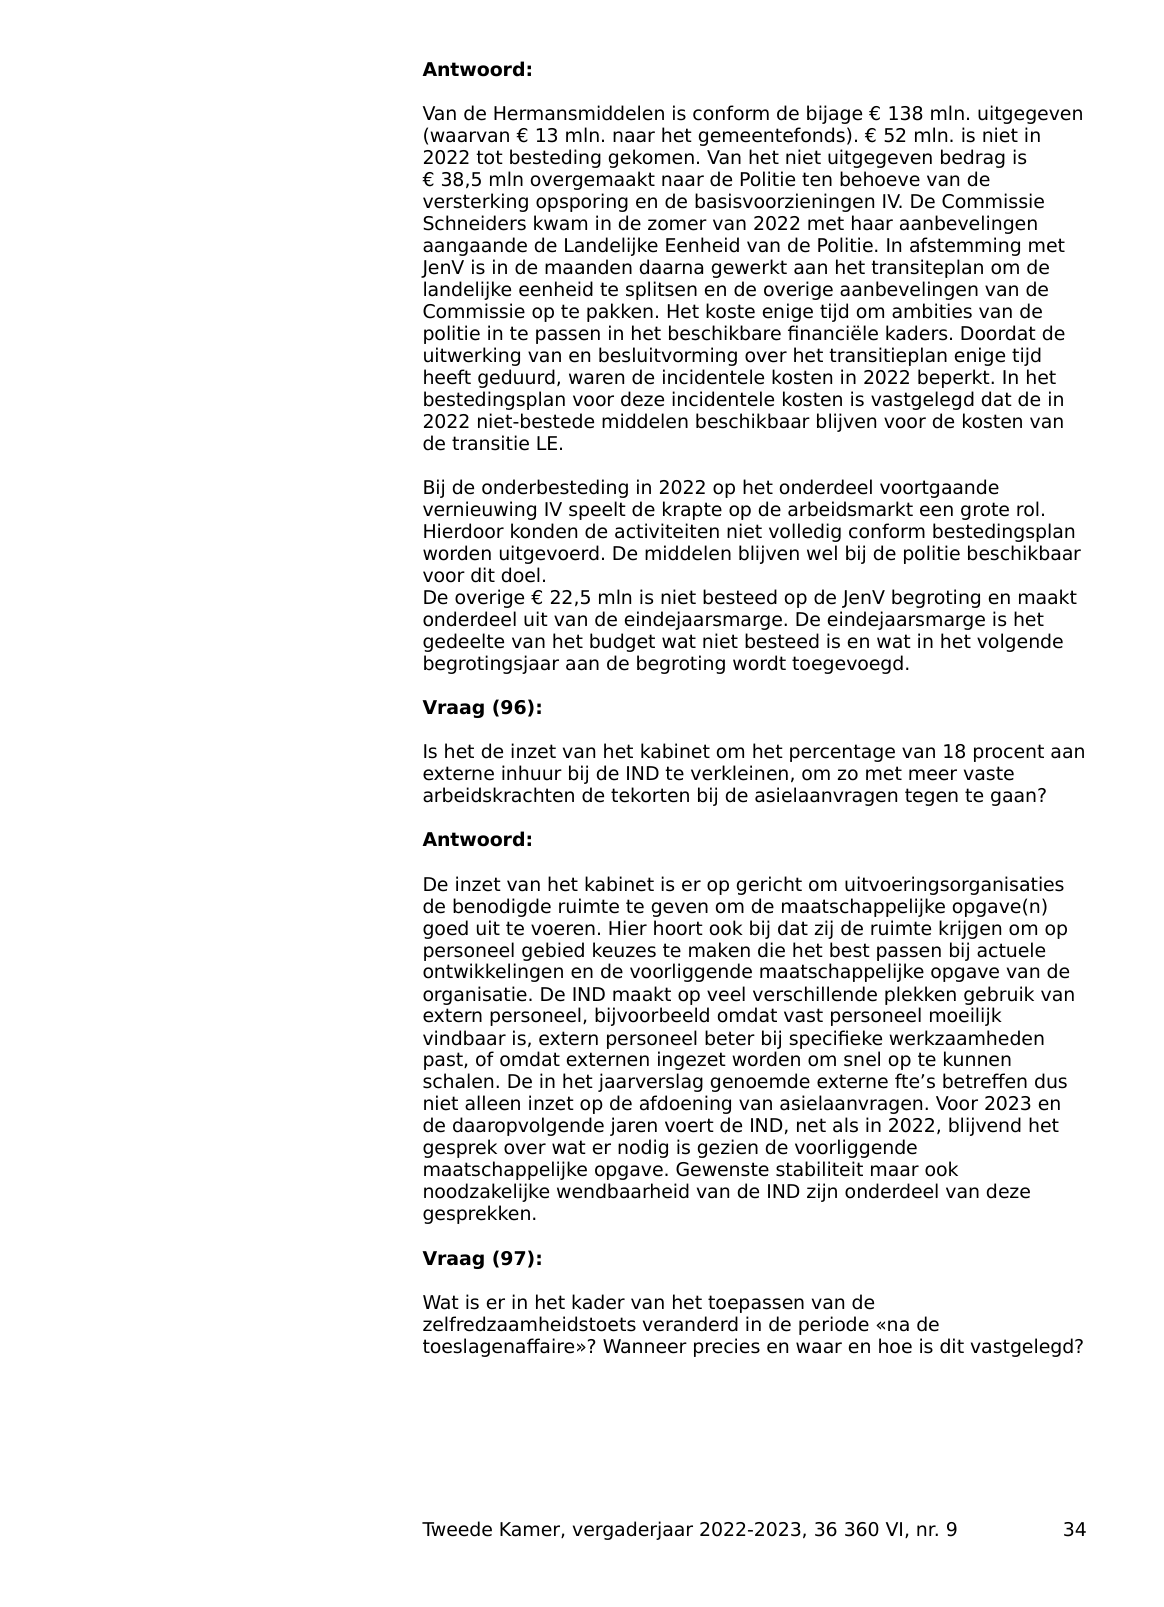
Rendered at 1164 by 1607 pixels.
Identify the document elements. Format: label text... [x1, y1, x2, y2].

subtitle Antwoord: [422, 829, 1087, 851]
text Van de Hermansmiddelen is conform de bijage € 138 mln. uitgegeven (waarvan € 13 mln. naar het gemeentefonds). € 52 mln. is niet in 2022 tot besteding gekomen. Van het niet uitgegeven bedrag is € 38,5 mln overgemaakt naar de Politie ten behoeve van de versterking opsporing en de basisvoorzieningen IV. De Commissie Schneiders kwam in de zomer van 2022 met haar aanbevelingen aangaande de Landelijke Eenheid van de Politie. In afstemming met JenV is in de maanden daarna gewerkt aan het transiteplan om de landelijke eenheid te splitsen en de overige aanbevelingen van de Commissie op te pakken. Het koste enige tijd om ambities van de politie in te passen in het beschikbare financiële kaders. Doordat de uitwerking van en besluitvorming over het transitieplan enige tijd heeft geduurd, waren de incidentele kosten in 2022 beperkt. In het bestedingsplan voor deze incidentele kosten is vastgelegd dat de in 2022 niet-bestede middelen beschikbaar blijven voor de kosten van de transitie LE. [422, 103, 1087, 455]
subtitle Vraag (97): [422, 1247, 1087, 1269]
subtitle Antwoord: [422, 59, 1087, 81]
text Wat is er in het kader van het toepassen van de zelfredzaamheidstoets veranderd in de periode «na de toeslagenaffaire»? Wanneer precies en waar en hoe is dit vastgelegd? [422, 1292, 1087, 1357]
text De overige € 22,5 mln is niet besteed op de JenV begroting en maakt onderdeel uit van de eindejaarsmarge. De eindejaarsmarge is het gedeelte van het budget wat niet besteed is en wat in het volgende begrotingsjaar aan de begroting wordt toegevoegd. [422, 587, 1087, 675]
subtitle Vraag (96): [422, 697, 1087, 719]
text De inzet van het kabinet is er op gericht om uitvoeringsorganisaties de benodigde ruimte te geven om de maatschappelijke opgave(n) goed uit te voeren. Hier hoort ook bij dat zij de ruimte krijgen om op personeel gebied keuzes te maken die het best passen bij actuele ontwikkelingen en de voorliggende maatschappelijke opgave van de organisatie. De IND maakt op veel verschillende plekken gebruik van extern personeel, bijvoorbeeld omdat vast personeel moeilijk vindbaar is, extern personeel beter bij specifieke werkzaamheden past, of omdat externen ingezet worden om snel op te kunnen schalen. De in het jaarverslag genoemde externe fte’s betreffen dus niet alleen inzet op de afdoening van asielaanvragen. Voor 2023 en de daaropvolgende jaren voert de IND, net als in 2022, blijvend het gesprek over wat er nodig is gezien de voorliggende maatschappelijke opgave. Gewenste stabiliteit maar ook noodzakelijke wendbaarheid van de IND zijn onderdeel van deze gesprekken. [422, 873, 1087, 1225]
text Is het de inzet van het kabinet om het percentage van 18 procent aan externe inhuur bij de IND te verkleinen, om zo met meer vaste arbeidskrachten de tekorten bij de asielaanvragen tegen te gaan? [422, 741, 1087, 807]
text Bij de onderbesteding in 2022 op het onderdeel voortgaande vernieuwing IV speelt de krapte op de arbeidsmarkt een grote rol. Hierdoor konden de activiteiten niet volledig conform bestedingsplan worden uitgevoerd. De middelen blijven wel bij de politie beschikbaar voor dit doel. [422, 477, 1087, 587]
